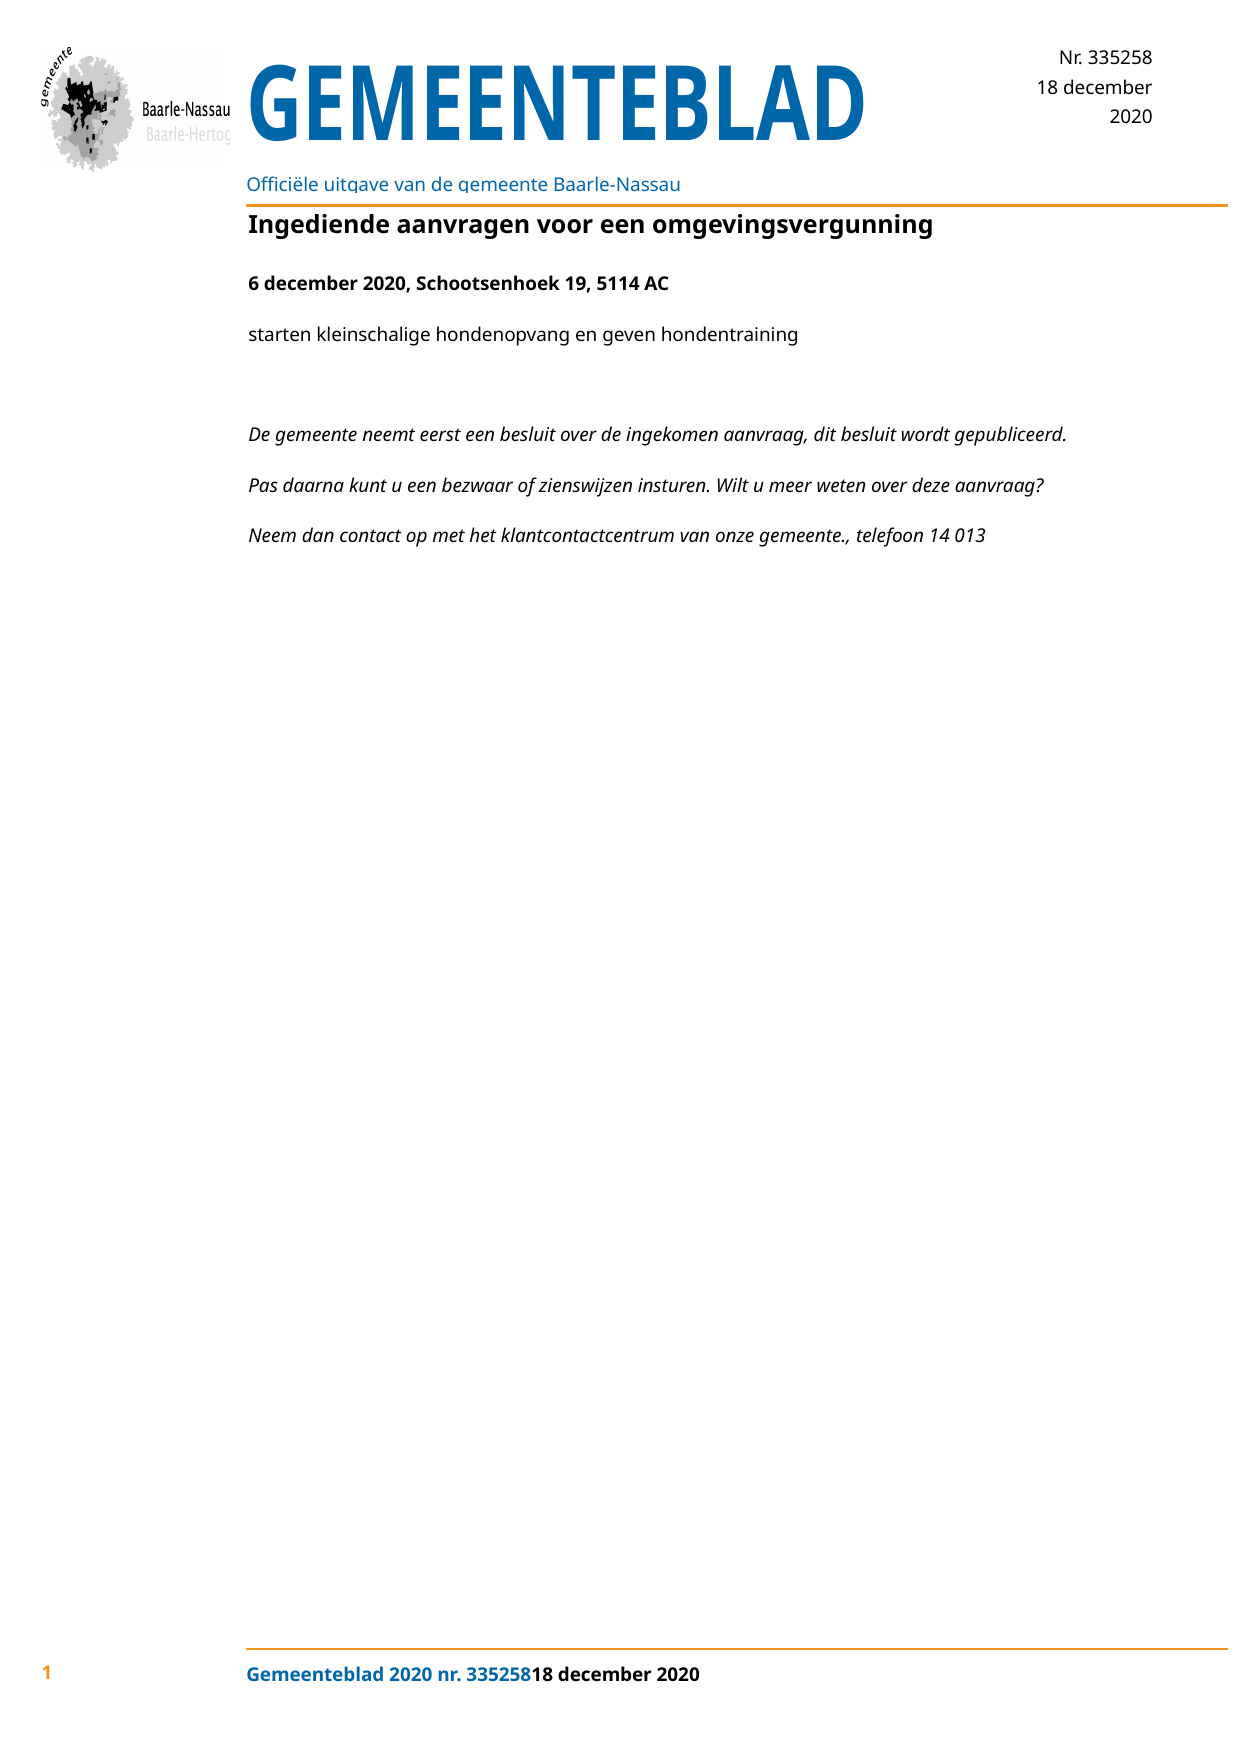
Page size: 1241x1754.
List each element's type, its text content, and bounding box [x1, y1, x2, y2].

text starten kleinschalige hondenopvang en geven hondentraining [248, 321, 1152, 346]
picture [41, 47, 231, 172]
text De gemeente neemt eerst een besluit over de ingekomen aanvraag, dit besluit wordt gepubliceerd. [248, 422, 1152, 447]
text Neem dan contact op met het klantcontactcentrum van onze gemeente., telefoon 14 013 [248, 522, 1152, 548]
text Pas daarna kunt u een bezwaar of zienswijzen insturen. Wilt u meer weten over deze aanvraag? [248, 472, 1152, 498]
text 6 december 2020, Schootsenhoek 19, 5114 AC [248, 270, 1152, 296]
text Ingediende aanvragen voor een omgevingsvergunning [248, 207, 1152, 241]
